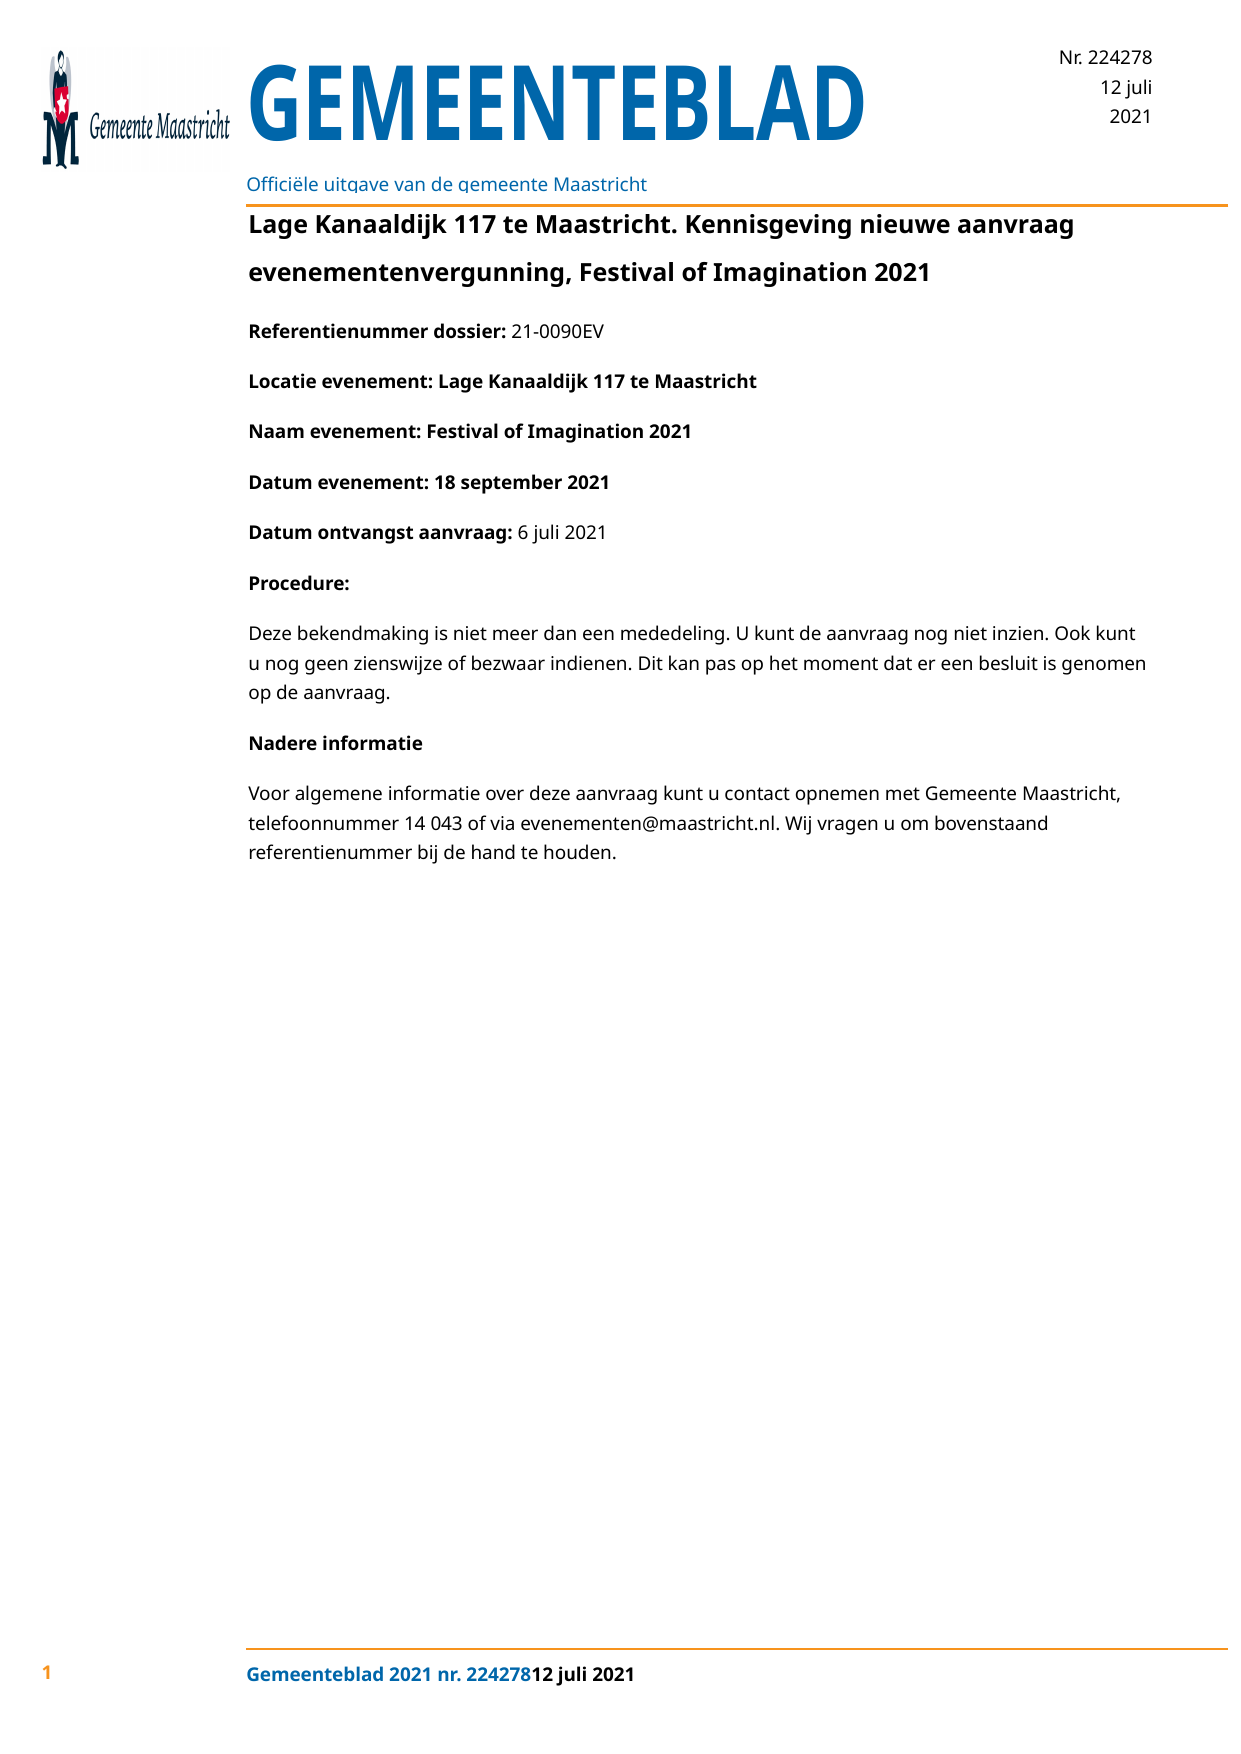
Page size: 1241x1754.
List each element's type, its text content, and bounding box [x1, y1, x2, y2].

text Referentienummer dossier: 21-0090EV [248, 318, 1152, 344]
text Locatie evenement: Lage Kanaaldijk 117 te Maastricht [248, 368, 1152, 394]
text Datum evenement: 18 september 2021 [248, 469, 1152, 495]
text Procedure: [248, 570, 1152, 596]
text Voor algemene informatie over deze aanvraag kunt u contact opnemen met Gemeente Maastricht, telefoonnummer 14 043 of via evenementen@maastricht.nl. Wij vragen u om bovenstaand referentienummer bij de hand te houden. [248, 780, 1152, 865]
picture [41, 47, 231, 172]
text Nadere informatie [248, 730, 1152, 756]
text Naam evenement: Festival of Imagination 2021 [248, 419, 1152, 444]
text Datum ontvangst aanvraag: 6 juli 2021 [248, 519, 1152, 545]
text Lage Kanaaldijk 117 te Maastricht. Kennisgeving nieuwe aanvraag evenementenvergunning, Festival of Imagination 2021 [248, 207, 1152, 288]
text Deze bekendmaking is niet meer dan een mededeling. U kunt de aanvraag nog niet inzien. Ook kunt u nog geen zienswijze of bezwaar indienen. Dit kan pas op het moment dat er een besluit is genomen op de aanvraag. [248, 620, 1152, 705]
